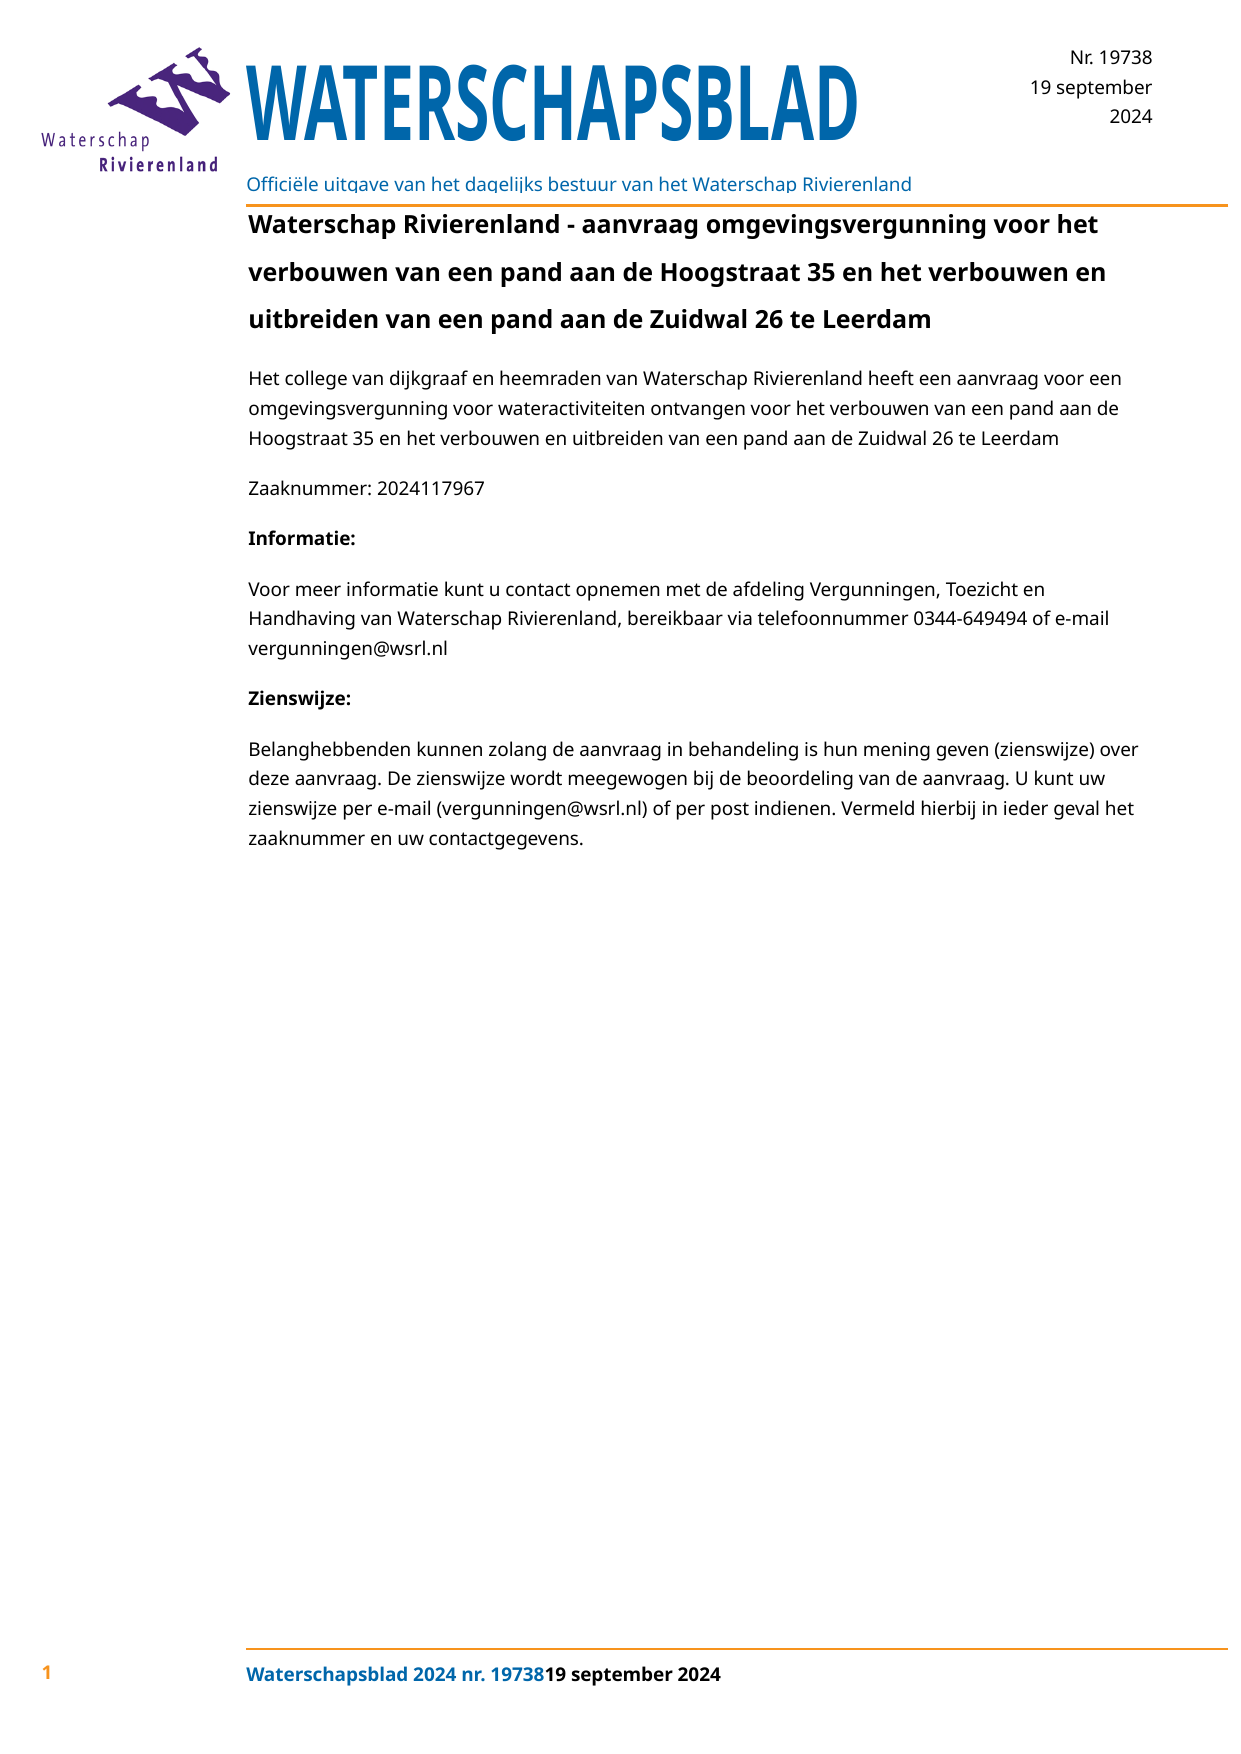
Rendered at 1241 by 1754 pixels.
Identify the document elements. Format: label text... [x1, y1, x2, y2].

text Informatie: [248, 526, 1152, 551]
text Belanghebbenden kunnen zolang de aanvraag in behandeling is hun mening geven (zienswijze) over deze aanvraag. De zienswijze wordt meegewogen bij de beoordeling van de aanvraag. U kunt uw zienswijze per e-mail (vergunningen@wsrl.nl) of per post indienen. Vermeld hierbij in ieder geval het zaaknummer en uw contactgegevens. [248, 736, 1152, 850]
text Het college van dijkgraaf en heemraden van Waterschap Rivierenland heeft een aanvraag voor een omgevingsvergunning voor wateractiviteiten ontvangen voor het verbouwen van een pand aan de Hoogstraat 35 en het verbouwen en uitbreiden van een pand aan de Zuidwal 26 te Leerdam [248, 366, 1152, 450]
picture [41, 47, 231, 172]
text Voor meer informatie kunt u contact opnemen met de afdeling Vergunningen, Toezicht en Handhaving van Waterschap Rivierenland, bereikbaar via telefoonnummer 0344-649494 of e-mail vergunningen@wsrl.nl [248, 576, 1152, 661]
text Zaaknummer: 2024117967 [248, 475, 1152, 501]
text Zienswijze: [248, 686, 1152, 711]
text Waterschap Rivierenland - aanvraag omgevingsvergunning voor het verbouwen van een pand aan de Hoogstraat 35 en het verbouwen en uitbreiden van een pand aan de Zuidwal 26 te Leerdam [248, 207, 1152, 336]
